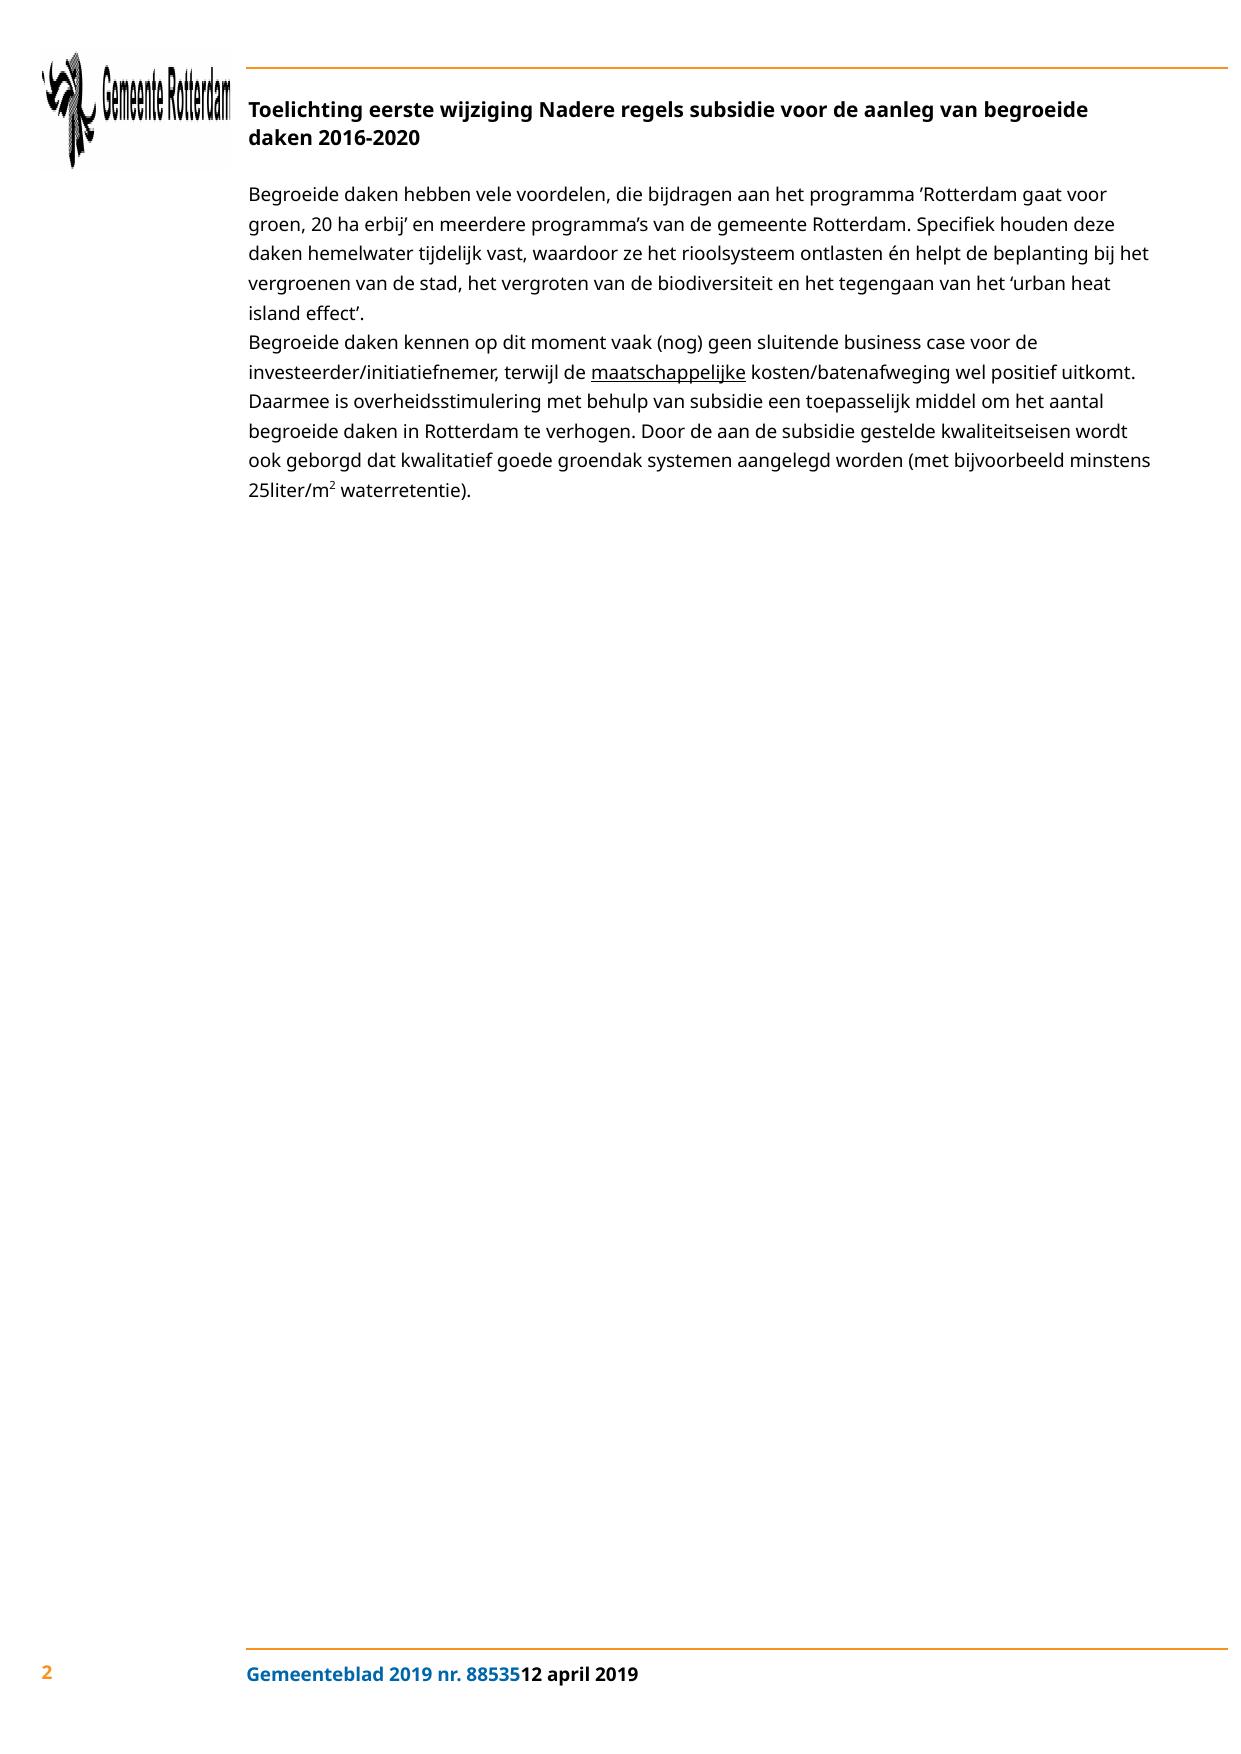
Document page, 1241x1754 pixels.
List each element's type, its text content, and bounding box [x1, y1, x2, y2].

text Begroeide daken kennen op dit moment vaak (nog) geen sluitende business case voor de investeerder/initiatiefnemer, terwijl de maatschappelijke kosten/batenafweging wel positief uitkomt. Daarmee is overheidsstimulering met behulp van subsidie een toepasselijk middel om het aantal begroeide daken in Rotterdam te verhogen. Door de aan de subsidie gestelde kwaliteitseisen wordt ook geborgd dat kwalitatief goede groendak systemen aangelegd worden (met bijvoorbeeld minstens 25liter/m2 waterretentie). [248, 329, 1152, 503]
text Toelichting eerste wijziging Nadere regels subsidie voor de aanleg van begroeide daken 2016-2020 [248, 95, 1152, 152]
picture [41, 47, 231, 172]
text Begroeide daken hebben vele voordelen, die bijdragen aan het programma ’Rotterdam gaat voor groen, 20 ha erbij’ en meerdere programma’s van de gemeente Rotterdam. Specifiek houden deze daken hemelwater tijdelijk vast, waardoor ze het rioolsysteem ontlasten én helpt de beplanting bij het vergroenen van de stad, het vergroten van de biodiversiteit en het tegengaan van het ‘urban heat island effect’. [248, 181, 1152, 325]
